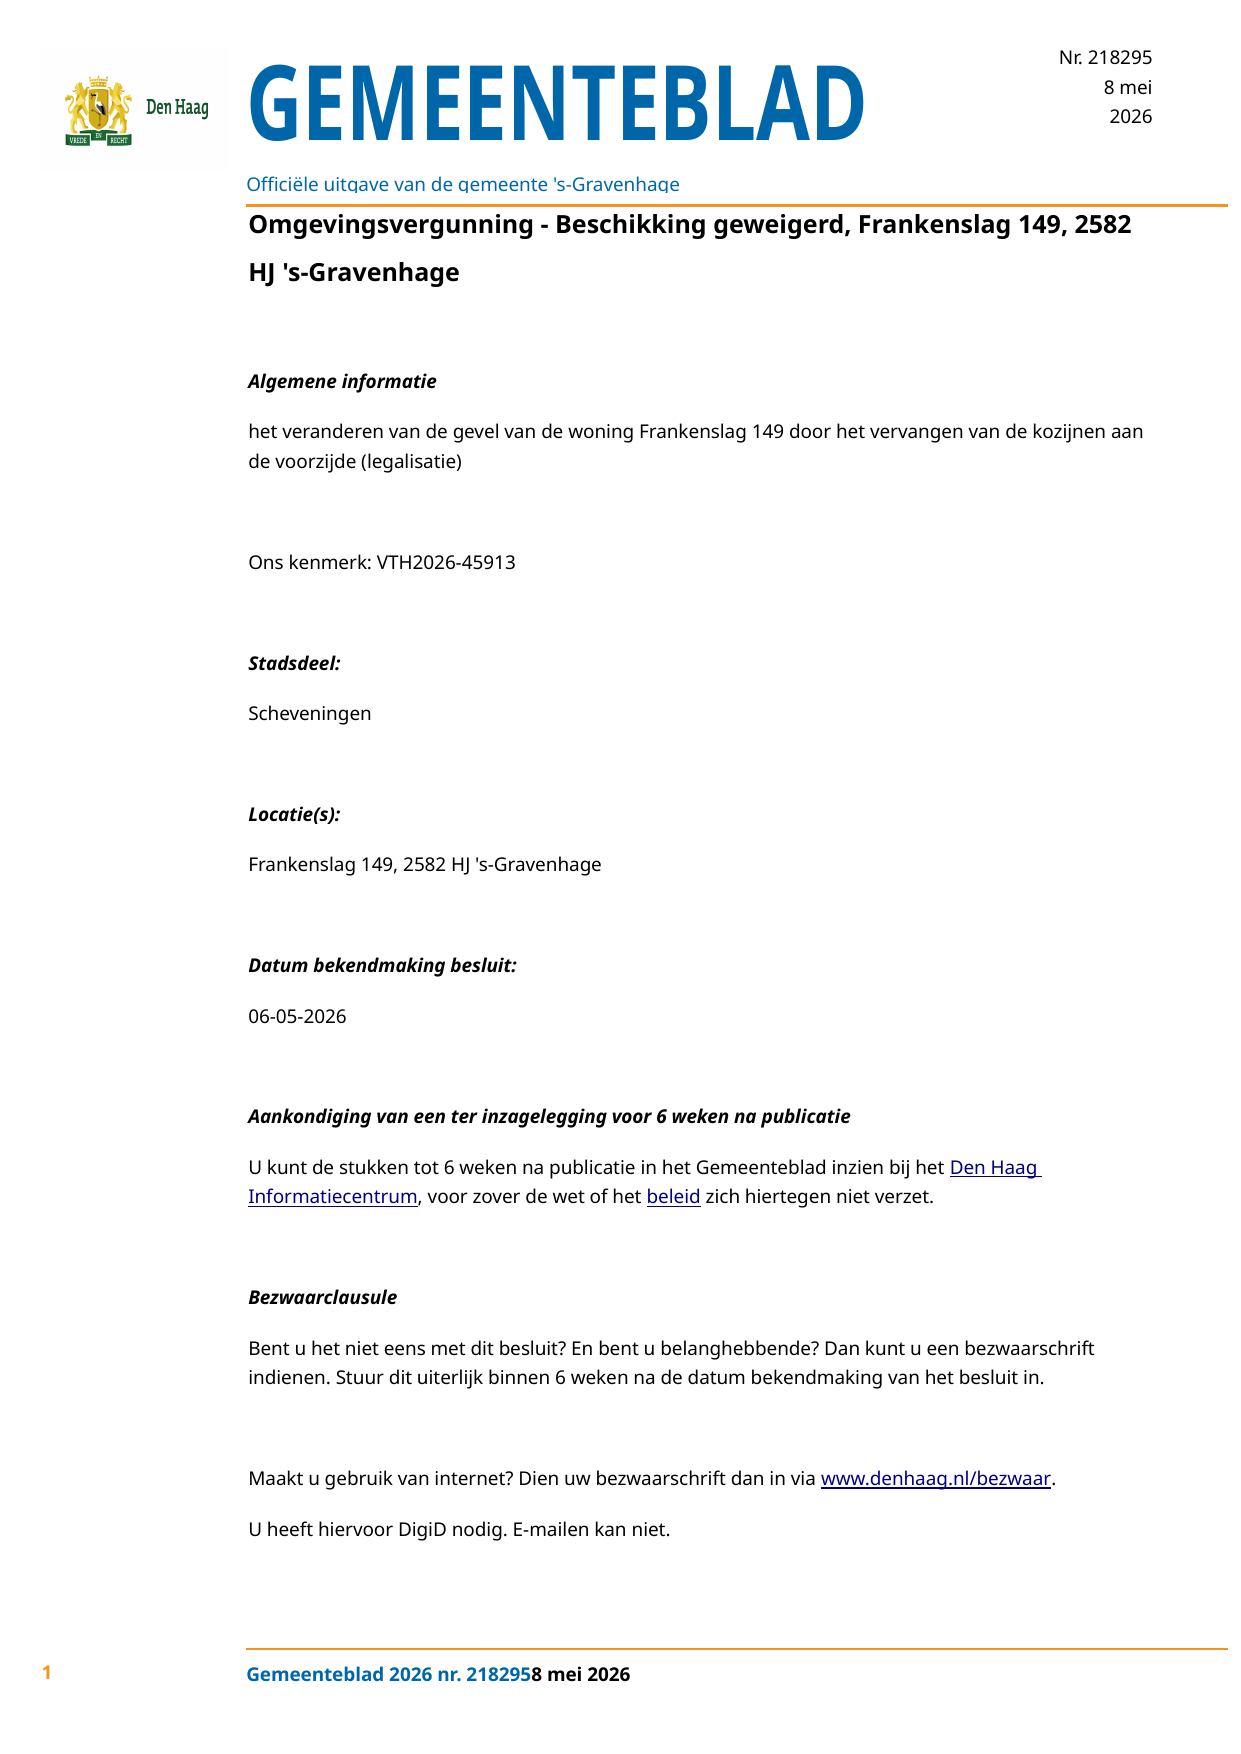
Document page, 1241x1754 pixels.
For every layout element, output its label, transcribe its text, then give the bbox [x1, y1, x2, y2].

text Scheveningen [248, 700, 1152, 726]
text Ons kenmerk: VTH2026-45913 [248, 549, 1152, 575]
text Maakt u gebruik van internet? Dien uw bezwaarschrift dan in via www.denhaag.nl/bezwaar. [248, 1465, 1152, 1491]
text Algemene informatie [248, 368, 1152, 394]
text Datum bekendmaking besluit: [248, 952, 1152, 978]
text Omgevingsvergunning - Beschikking geweigerd, Frankenslag 149, 2582 HJ 's-Gravenhage [248, 207, 1152, 288]
picture [41, 47, 231, 172]
text U kunt de stukken tot 6 weken na publicatie in het Gemeenteblad inzien bij het Den Haag Informatiecentrum, voor zover de wet of het beleid zich hiertegen niet verzet. [248, 1154, 1152, 1209]
text Bezwaarclausule [248, 1284, 1152, 1310]
text Stadsdeel: [248, 650, 1152, 676]
text 06-05-2026 [248, 1003, 1152, 1029]
text Locatie(s): [248, 801, 1152, 827]
text Aankondiging van een ter inzagelegging voor 6 weken na publicatie [248, 1104, 1152, 1129]
text U heeft hiervoor DigiD nodig. E-mailen kan niet. [248, 1516, 1152, 1542]
text het veranderen van de gevel van de woning Frankenslag 149 door het vervangen van de kozijnen aan de voorzijde (legalisatie) [248, 419, 1152, 474]
text Frankenslag 149, 2582 HJ 's-Gravenhage [248, 852, 1152, 877]
text Bent u het niet eens met dit besluit? En bent u belanghebbende? Dan kunt u een bezwaarschrift indienen. Stuur dit uiterlijk binnen 6 weken na de datum bekendmaking van het besluit in. [248, 1335, 1152, 1390]
